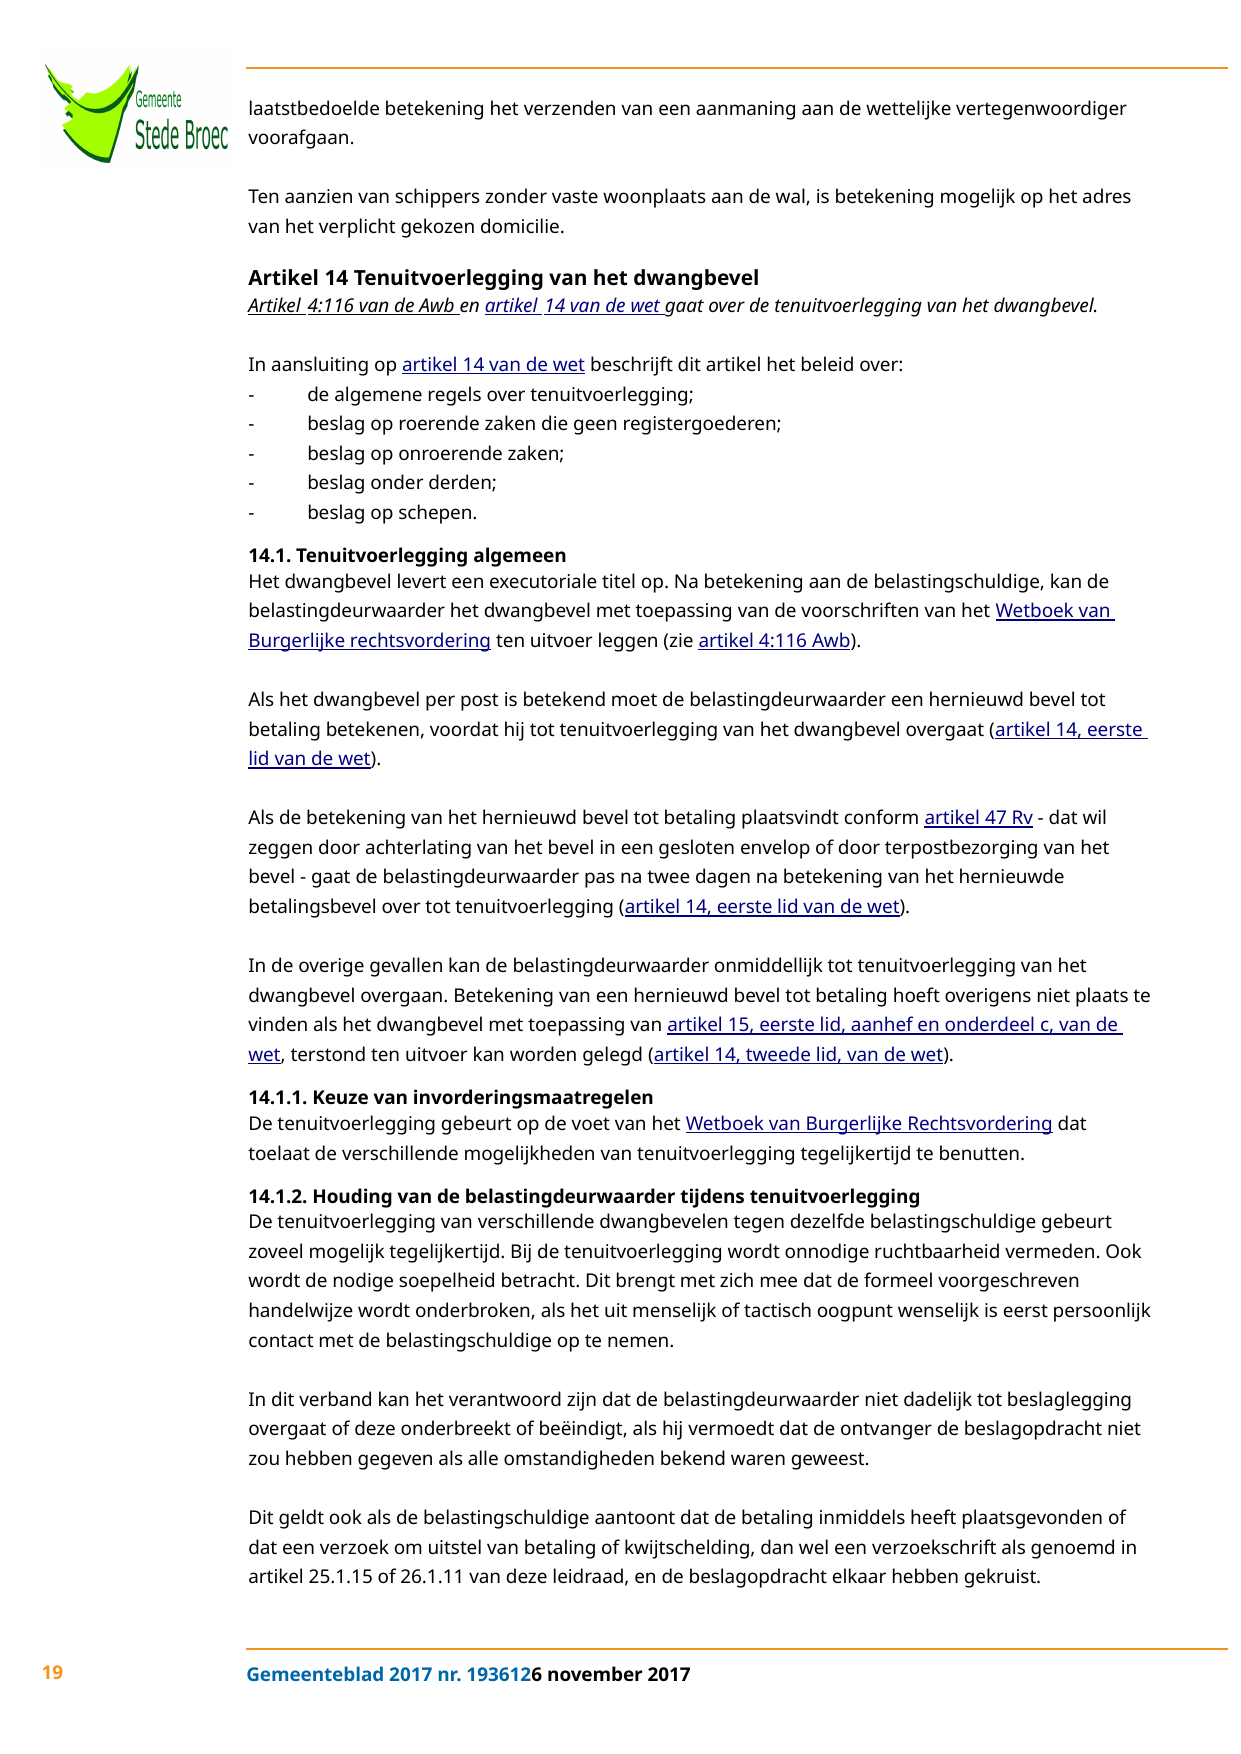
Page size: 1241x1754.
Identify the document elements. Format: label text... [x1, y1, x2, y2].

text Artikel 14 Tenuitvoerlegging van het dwangbevel [248, 263, 1152, 292]
text De tenuitvoerlegging gebeurt op de voet van het Wetboek van Burgerlijke Rechtsvordering dat toelaat de verschillende mogelijkheden van tenuitvoerlegging tegelijkertijd te benutten. [248, 1110, 1152, 1165]
text Als het dwangbevel per post is betekend moet de belastingdeurwaarder een hernieuwd bevel tot betaling betekenen, voordat hij tot tenuitvoerlegging van het dwangbevel overgaat (artikel 14, eerste lid van de wet). [248, 686, 1152, 771]
text Als de betekening van het hernieuwd bevel tot betaling plaatsvindt conform artikel 47 Rv - dat wil zeggen door achterlating van het bevel in een gesloten envelop of door terpostbezorging van het bevel - gaat de belastingdeurwaarder pas na twee dagen na betekening van het hernieuwde betalingsbevel over tot tenuitvoerlegging (artikel 14, eerste lid van de wet). [248, 804, 1152, 919]
text De tenuitvoerlegging van verschillende dwangbevelen tegen dezelfde belastingschuldige gebeurt zoveel mogelijk tegelijkertijd. Bij de tenuitvoerlegging wordt onnodige ruchtbaarheid vermeden. Ook wordt de nodige soepelheid betracht. Dit brengt met zich mee dat de formeel voorgeschreven handelwijze wordt onderbroken, als het uit menselijk of tactisch oogpunt wenselijk is eerst persoonlijk contact met de belastingschuldige op te nemen. [248, 1208, 1152, 1353]
text 14.1.1. Keuze van invorderingsmaatregelen [248, 1084, 1152, 1110]
list beslag op onroerende zaken; [248, 440, 1152, 466]
list beslag onder derden; [248, 469, 1152, 495]
list beslag op roerende zaken die geen registergoederen; [248, 410, 1152, 436]
text 14.1.2. Houding van de belastingdeurwaarder tijdens tenuitvoerlegging [248, 1183, 1152, 1208]
text In aansluiting op artikel 14 van de wet beschrijft dit artikel het beleid over: [248, 351, 1152, 377]
picture [41, 47, 231, 172]
list beslag op schepen. [248, 499, 1152, 525]
text In de overige gevallen kan de belastingdeurwaarder onmiddellijk tot tenuitvoerlegging van het dwangbevel overgaan. Betekening van een hernieuwd bevel tot betaling hoeft overigens niet plaats te vinden als het dwangbevel met toepassing van artikel 15, eerste lid, aanhef en onderdeel c, van de wet, terstond ten uitvoer kan worden gelegd (artikel 14, tweede lid, van de wet). [248, 952, 1152, 1067]
text Het dwangbevel levert een executoriale titel op. Na betekening aan de belastingschuldige, kan de belastingdeurwaarder het dwangbevel met toepassing van de voorschriften van het Wetboek van Burgerlijke rechtsvordering ten uitvoer leggen (zie artikel 4:116 Awb). [248, 568, 1152, 653]
list de algemene regels over tenuitvoerlegging; [248, 381, 1152, 406]
text In dit verband kan het verantwoord zijn dat de belastingdeurwaarder niet dadelijk tot beslaglegging overgaat of deze onderbreekt of beëindigt, als hij vermoedt dat de ontvanger de beslagopdracht niet zou hebben gegeven als alle omstandigheden bekend waren geweest. [248, 1386, 1152, 1471]
text laatstbedoelde betekening het verzenden van een aanmaning aan de wettelijke vertegenwoordiger voorafgaan. [248, 95, 1152, 150]
text Artikel 4:116 van de Awb en artikel 14 van de wet gaat over de tenuitvoerlegging van het dwangbevel. [248, 292, 1152, 318]
text 14.1. Tenuitvoerlegging algemeen [248, 542, 1152, 568]
text Ten aanzien van schippers zonder vaste woonplaats aan de wal, is betekening mogelijk op het adres van het verplicht gekozen domicilie. [248, 183, 1152, 239]
text Dit geldt ook als de belastingschuldige aantoont dat de betaling inmiddels heeft plaatsgevonden of dat een verzoek om uitstel van betaling of kwijtschelding, dan wel een verzoekschrift als genoemd in artikel 25.1.15 of 26.1.11 van deze leidraad, en de beslagopdracht elkaar hebben gekruist. [248, 1504, 1152, 1589]
